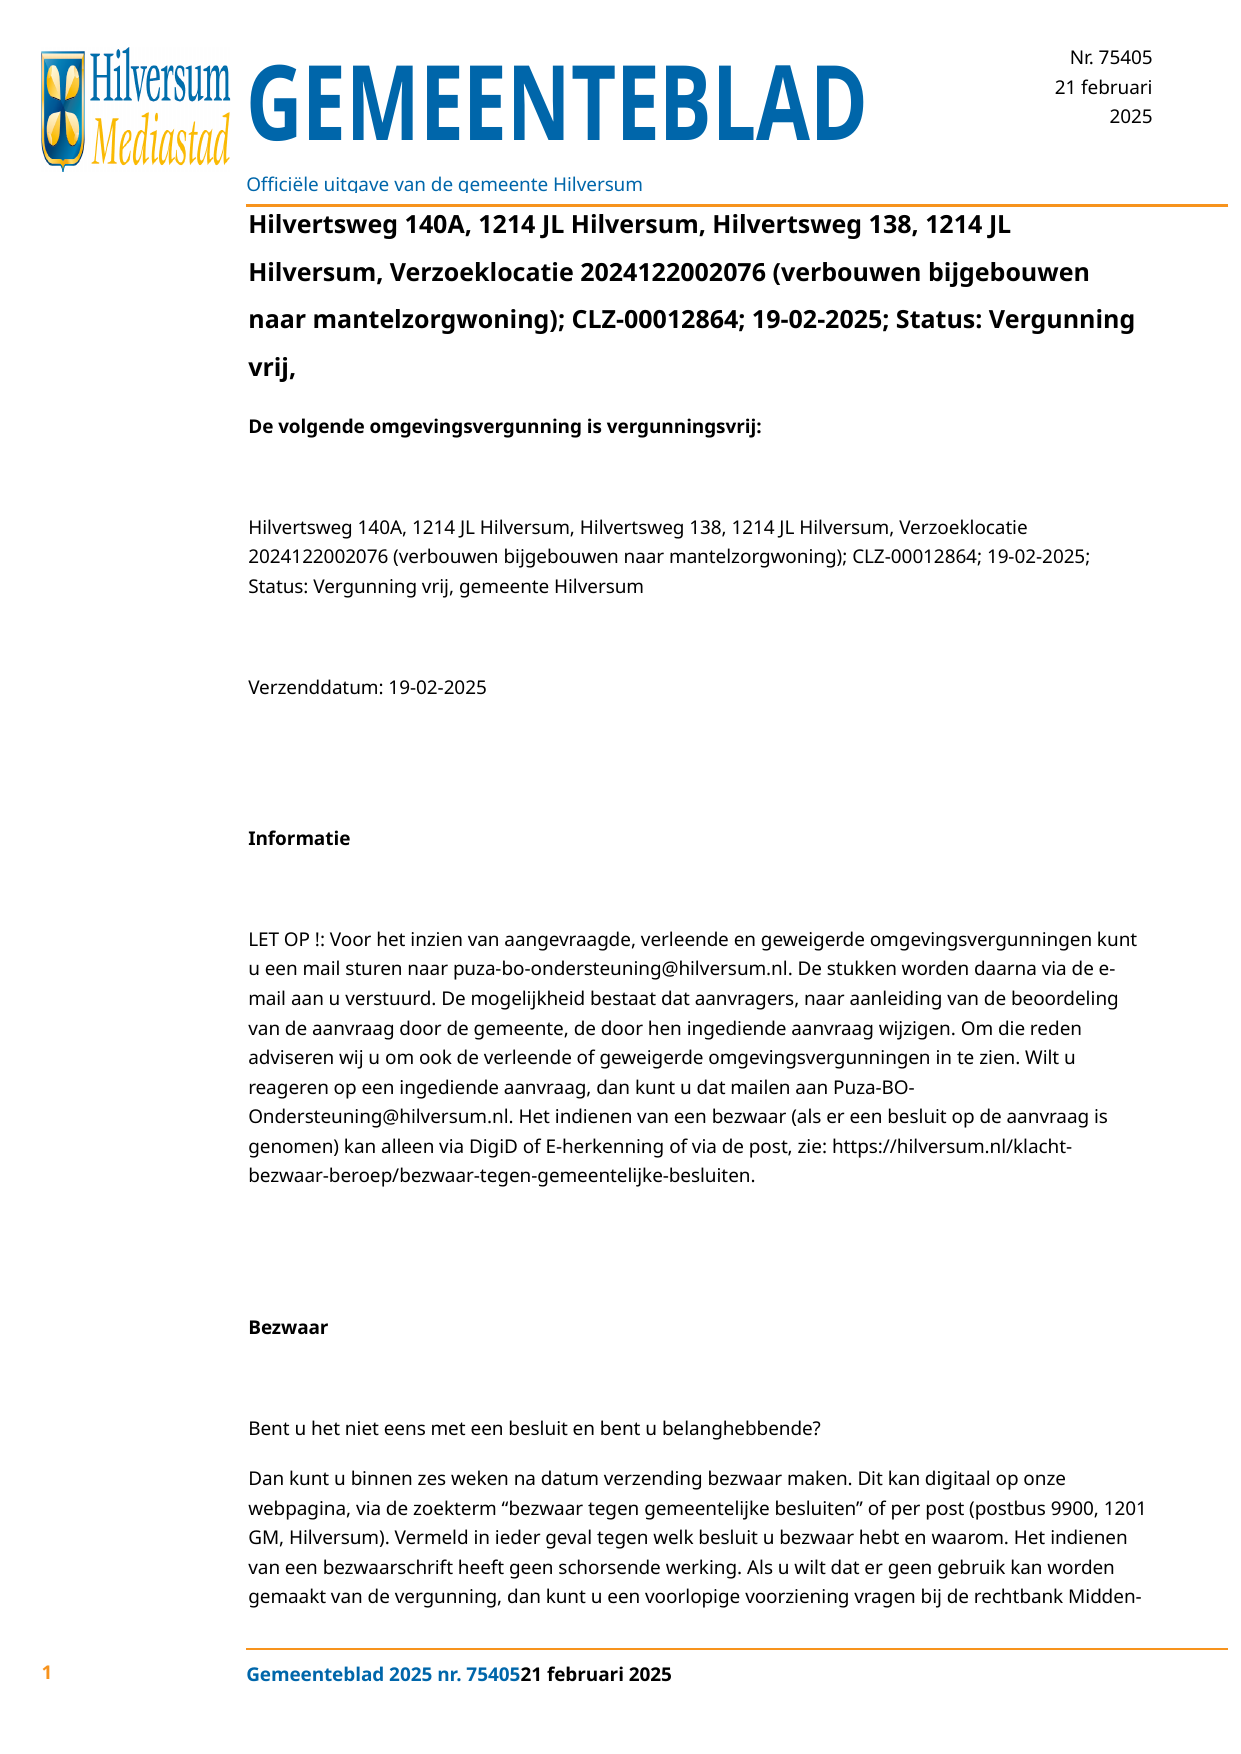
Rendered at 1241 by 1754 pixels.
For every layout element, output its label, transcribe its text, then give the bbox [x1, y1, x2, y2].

text De volgende omgevingsvergunning is vergunningsvrij: [248, 413, 1152, 439]
picture [41, 47, 231, 172]
text Hilvertsweg 140A, 1214 JL Hilversum, Hilvertsweg 138, 1214 JL Hilversum, Verzoeklocatie 2024122002076 (verbouwen bijgebouwen naar mantelzorgwoning); CLZ-00012864; 19-02-2025; Status: Vergunning vrij, [248, 207, 1152, 384]
text Verzenddatum: 19-02-2025 [248, 674, 1152, 700]
text Hilvertsweg 140A, 1214 JL Hilversum, Hilvertsweg 138, 1214 JL Hilversum, Verzoeklocatie 2024122002076 (verbouwen bijgebouwen naar mantelzorgwoning); CLZ-00012864; 19-02-2025; Status: Vergunning vrij, gemeente Hilversum [248, 514, 1152, 599]
text Informatie [248, 825, 1152, 851]
text LET OP !: Voor het inzien van aangevraagde, verleende en geweigerde omgevingsvergunningen kunt u een mail sturen naar puza-bo-ondersteuning@hilversum.nl. De stukken worden daarna via de e-mail aan u verstuurd. De mogelijkheid bestaat dat aanvragers, naar aanleiding van de beoordeling van de aanvraag door de gemeente, de door hen ingediende aanvraag wijzigen. Om die reden adviseren wij u om ook de verleende of geweigerde omgevingsvergunningen in te zien. Wilt u reageren op een ingediende aanvraag, dan kunt u dat mailen aan Puza-BO-Ondersteuning@hilversum.nl. Het indienen van een bezwaar (als er een besluit op de aanvraag is genomen) kan alleen via DigiD of E-herkenning of via de post, zie: https://hilversum.nl/klacht-bezwaar-beroep/bezwaar-tegen-gemeentelijke-besluiten. [248, 926, 1152, 1188]
text Bezwaar [248, 1314, 1152, 1340]
text Bent u het niet eens met een besluit en bent u belanghebbende? [248, 1415, 1152, 1441]
text Dan kunt u binnen zes weken na datum verzending bezwaar maken. Dit kan digitaal op onze webpagina, via de zoekterm “bezwaar tegen gemeentelijke besluiten” of per post (postbus 9900, 1201 GM, Hilversum). Vermeld in ieder geval tegen welk besluit u bezwaar hebt en waarom. Het indienen van een bezwaarschrift heeft geen schorsende werking. Als u wilt dat er geen gebruik kan worden gemaakt van de vergunning, dan kunt u een voorlopige voorziening vragen bij de rechtbank Midden- [248, 1465, 1152, 1609]
